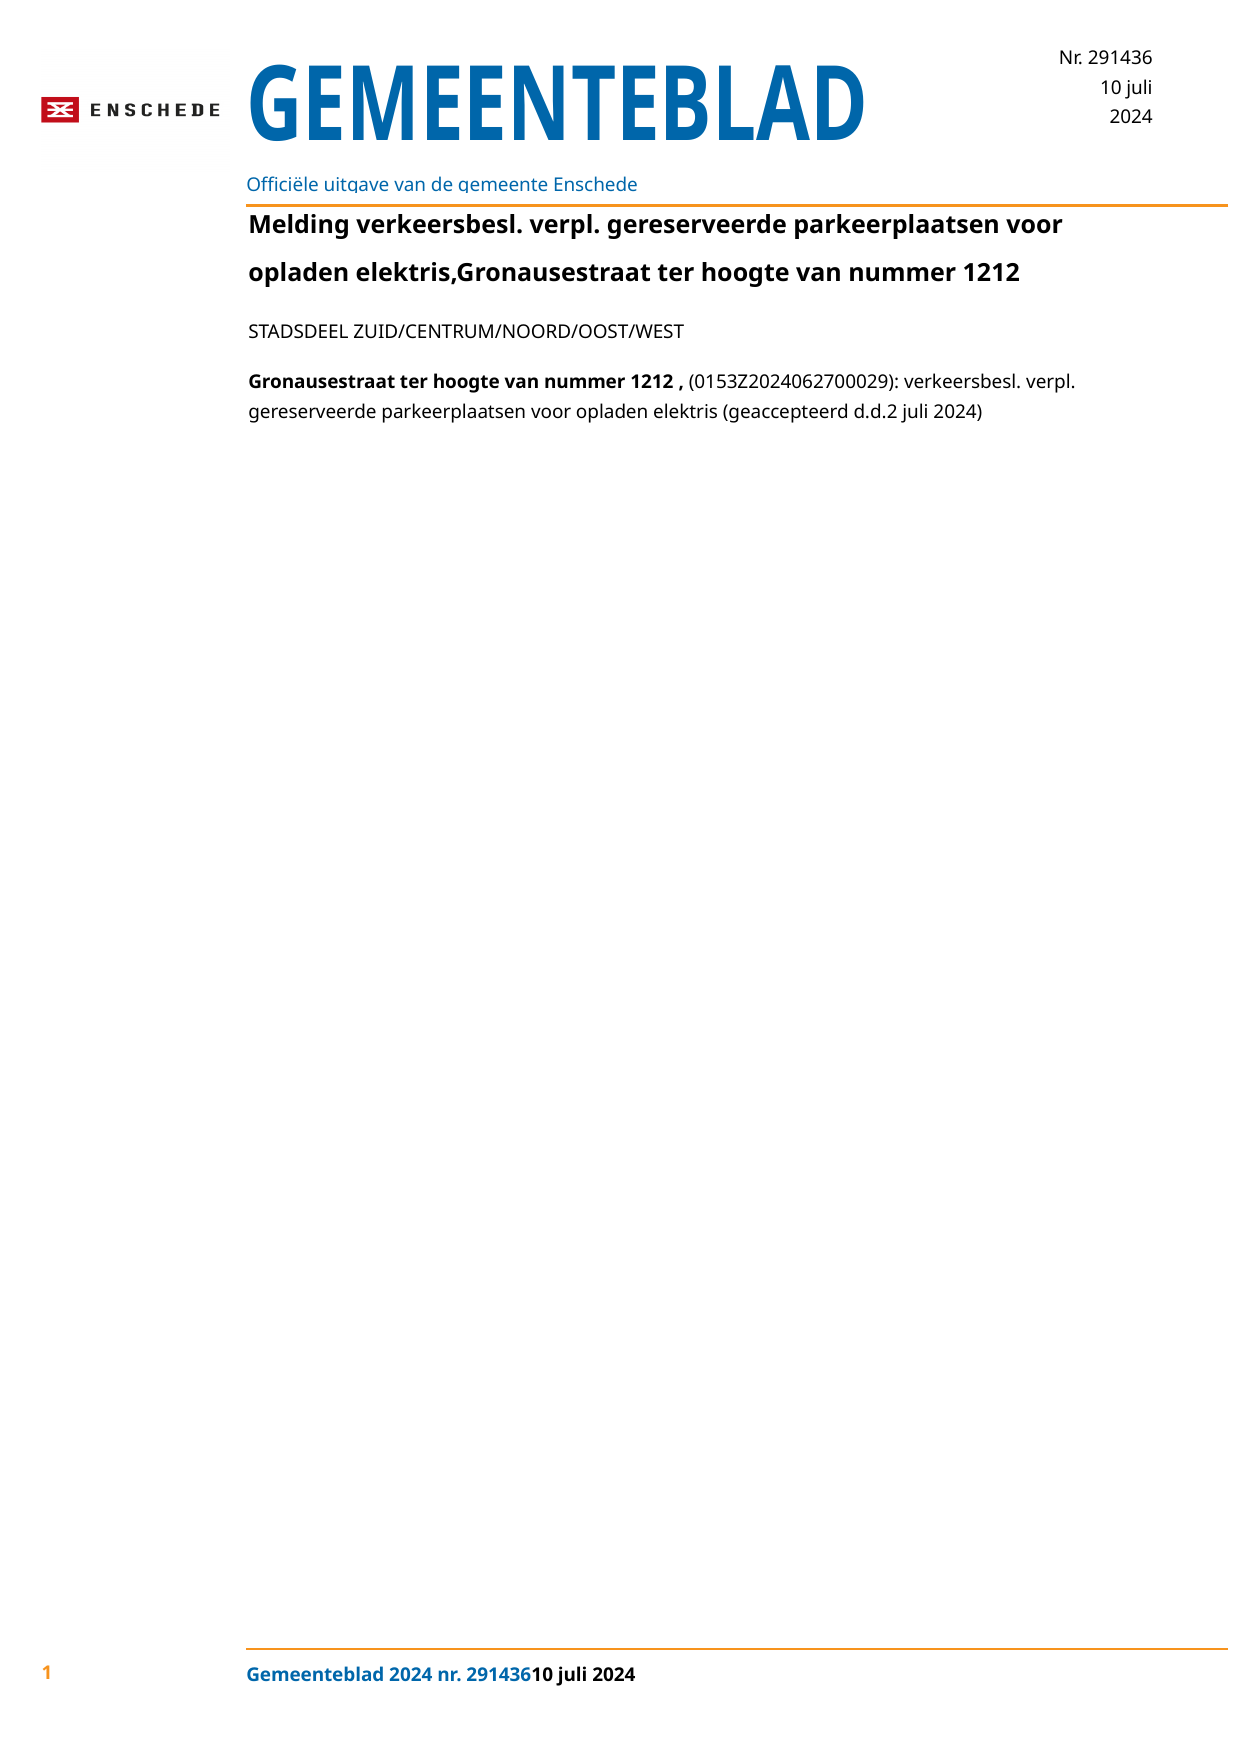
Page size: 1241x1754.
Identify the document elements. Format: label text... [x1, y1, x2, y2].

text Melding verkeersbesl. verpl. gereserveerde parkeerplaatsen voor opladen elektris,Gronausestraat ter hoogte van nummer 1212 [248, 207, 1152, 288]
text STADSDEEL ZUID/CENTRUM/NOORD/OOST/WEST [248, 318, 1152, 344]
text Gronausestraat ter hoogte van nummer 1212 , (0153Z2024062700029): verkeersbesl. verpl. gereserveerde parkeerplaatsen voor opladen elektris (geaccepteerd d.d.2 juli 2024) [248, 368, 1152, 424]
picture [41, 47, 231, 172]
